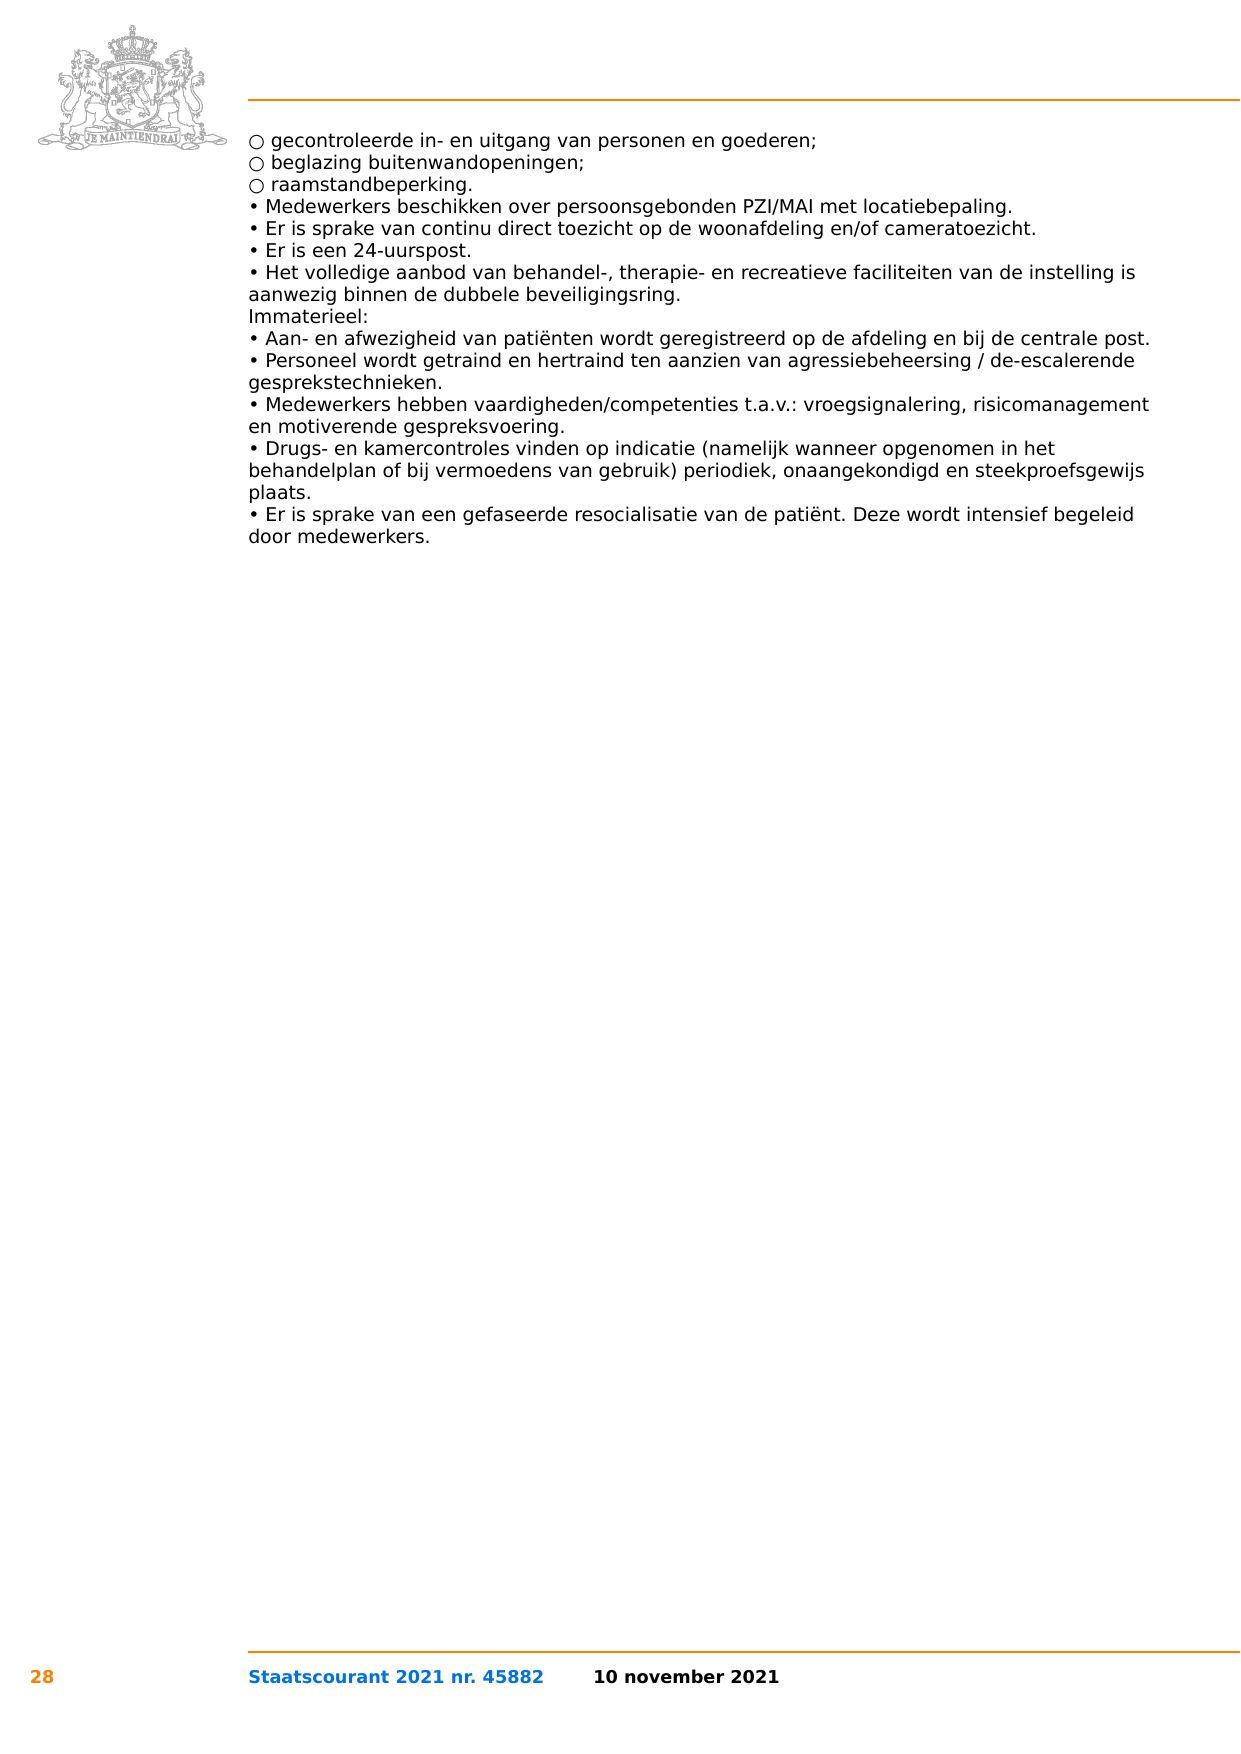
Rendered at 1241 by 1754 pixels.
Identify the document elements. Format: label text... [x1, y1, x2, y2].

text • Personeel wordt getraind en hertraind ten aanzien van agressiebeheersing / de-escalerende gesprekstechnieken. [248, 350, 1163, 394]
text ○ beglazing buitenwandopeningen; [248, 152, 1163, 174]
text • Er is sprake van een gefaseerde resocialisatie van de patiënt. Deze wordt intensief begeleid door medewerkers. [248, 503, 1163, 547]
text • Het volledige aanbod van behandel-, therapie- en recreatieve faciliteiten van de instelling is aanwezig binnen de dubbele beveiligingsring. [248, 262, 1163, 306]
text ○ raamstandbeperking. [248, 174, 1163, 196]
text • Aan- en afwezigheid van patiënten wordt geregistreerd op de afdeling en bij de centrale post. [248, 328, 1163, 350]
text Immaterieel: [248, 306, 1163, 328]
text ○ gecontroleerde in- en uitgang van personen en goederen; [248, 130, 1163, 152]
text • Medewerkers hebben vaardigheden/competenties t.a.v.: vroegsignalering, risicomanagement en motiverende gespreksvoering. [248, 394, 1163, 438]
text • Drugs- en kamercontroles vinden op indicatie (namelijk wanneer opgenomen in het behandelplan of bij vermoedens van gebruik) periodiek, onaangekondigd en steekproefsgewijs plaats. [248, 438, 1163, 503]
picture [38, 25, 227, 150]
text • Medewerkers beschikken over persoonsgebonden PZI/MAI met locatiebepaling. [248, 196, 1163, 218]
text • Er is een 24-uurspost. [248, 240, 1163, 262]
text • Er is sprake van continu direct toezicht op de woonafdeling en/of cameratoezicht. [248, 218, 1163, 240]
